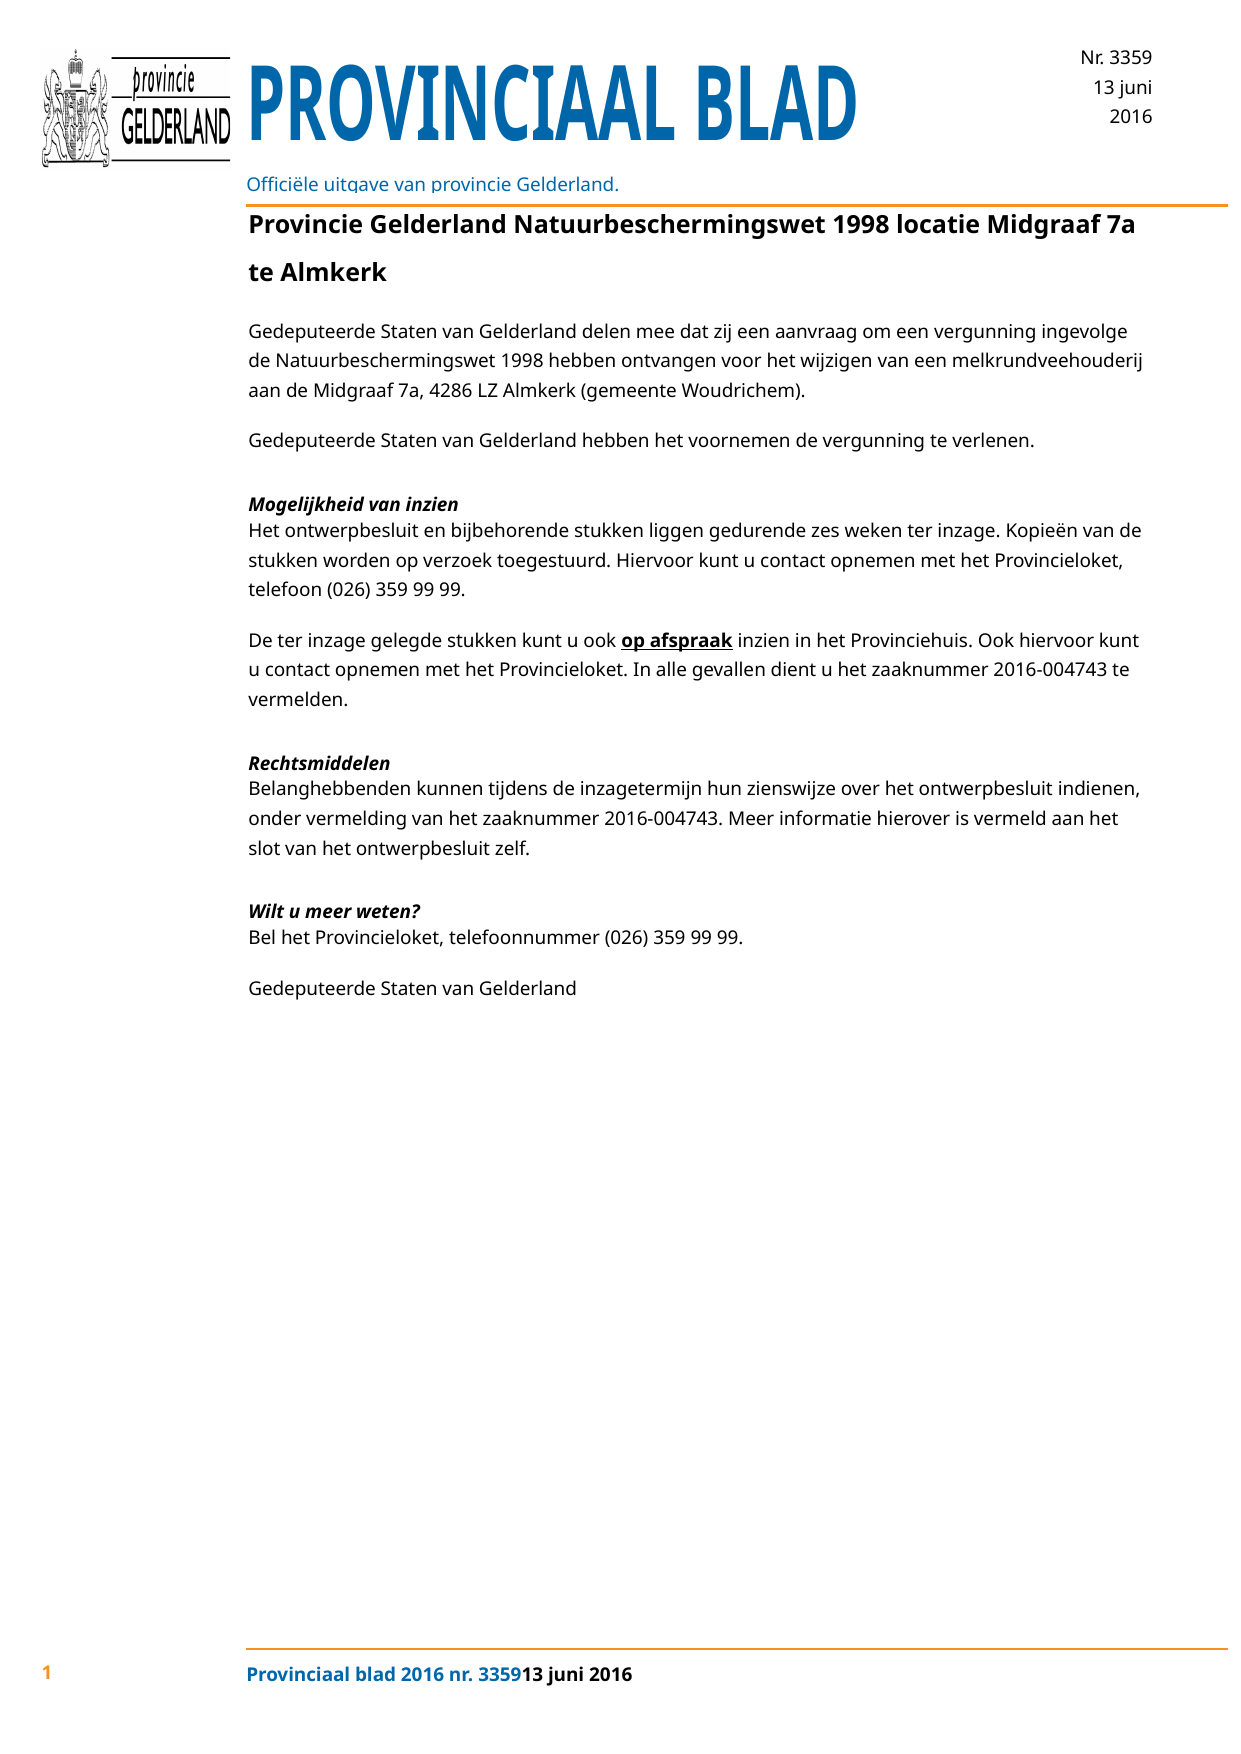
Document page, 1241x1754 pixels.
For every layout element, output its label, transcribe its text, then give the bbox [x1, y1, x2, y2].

text Wilt u meer weten? [248, 899, 1152, 924]
text Mogelijkheid van inzien [248, 491, 1152, 517]
text Gedeputeerde Staten van Gelderland delen mee dat zij een aanvraag om een vergunning ingevolge de Natuurbeschermingswet 1998 hebben ontvangen voor het wijzigen van een melkrundveehouderij aan de Midgraaf 7a, 4286 LZ Almkerk (gemeente Woudrichem). [248, 318, 1152, 403]
text Het ontwerpbesluit en bijbehorende stukken liggen gedurende zes weken ter inzage. Kopieën van de stukken worden op verzoek toegestuurd. Hiervoor kunt u contact opnemen met het Provincieloket, telefoon (026) 359 99 99. [248, 517, 1152, 602]
text Gedeputeerde Staten van Gelderland [248, 975, 1152, 1001]
text Provincie Gelderland Natuurbeschermingswet 1998 locatie Midgraaf 7a te Almkerk [248, 207, 1152, 288]
text Gedeputeerde Staten van Gelderland hebben het voornemen de vergunning te verlenen. [248, 427, 1152, 453]
text Rechtsmiddelen [248, 750, 1152, 776]
text De ter inzage gelegde stukken kunt u ook op afspraak inzien in het Provinciehuis. Ook hiervoor kunt u contact opnemen met het Provincieloket. In alle gevallen dient u het zaaknummer 2016-004743 te vermelden. [248, 627, 1152, 712]
picture [41, 47, 231, 172]
text Bel het Provincieloket, telefoonnummer (026) 359 99 99. [248, 924, 1152, 950]
text Belanghebbenden kunnen tijdens de inzagetermijn hun zienswijze over het ontwerpbesluit indienen, onder vermelding van het zaaknummer 2016-004743. Meer informatie hierover is vermeld aan het slot van het ontwerpbesluit zelf. [248, 776, 1152, 861]
